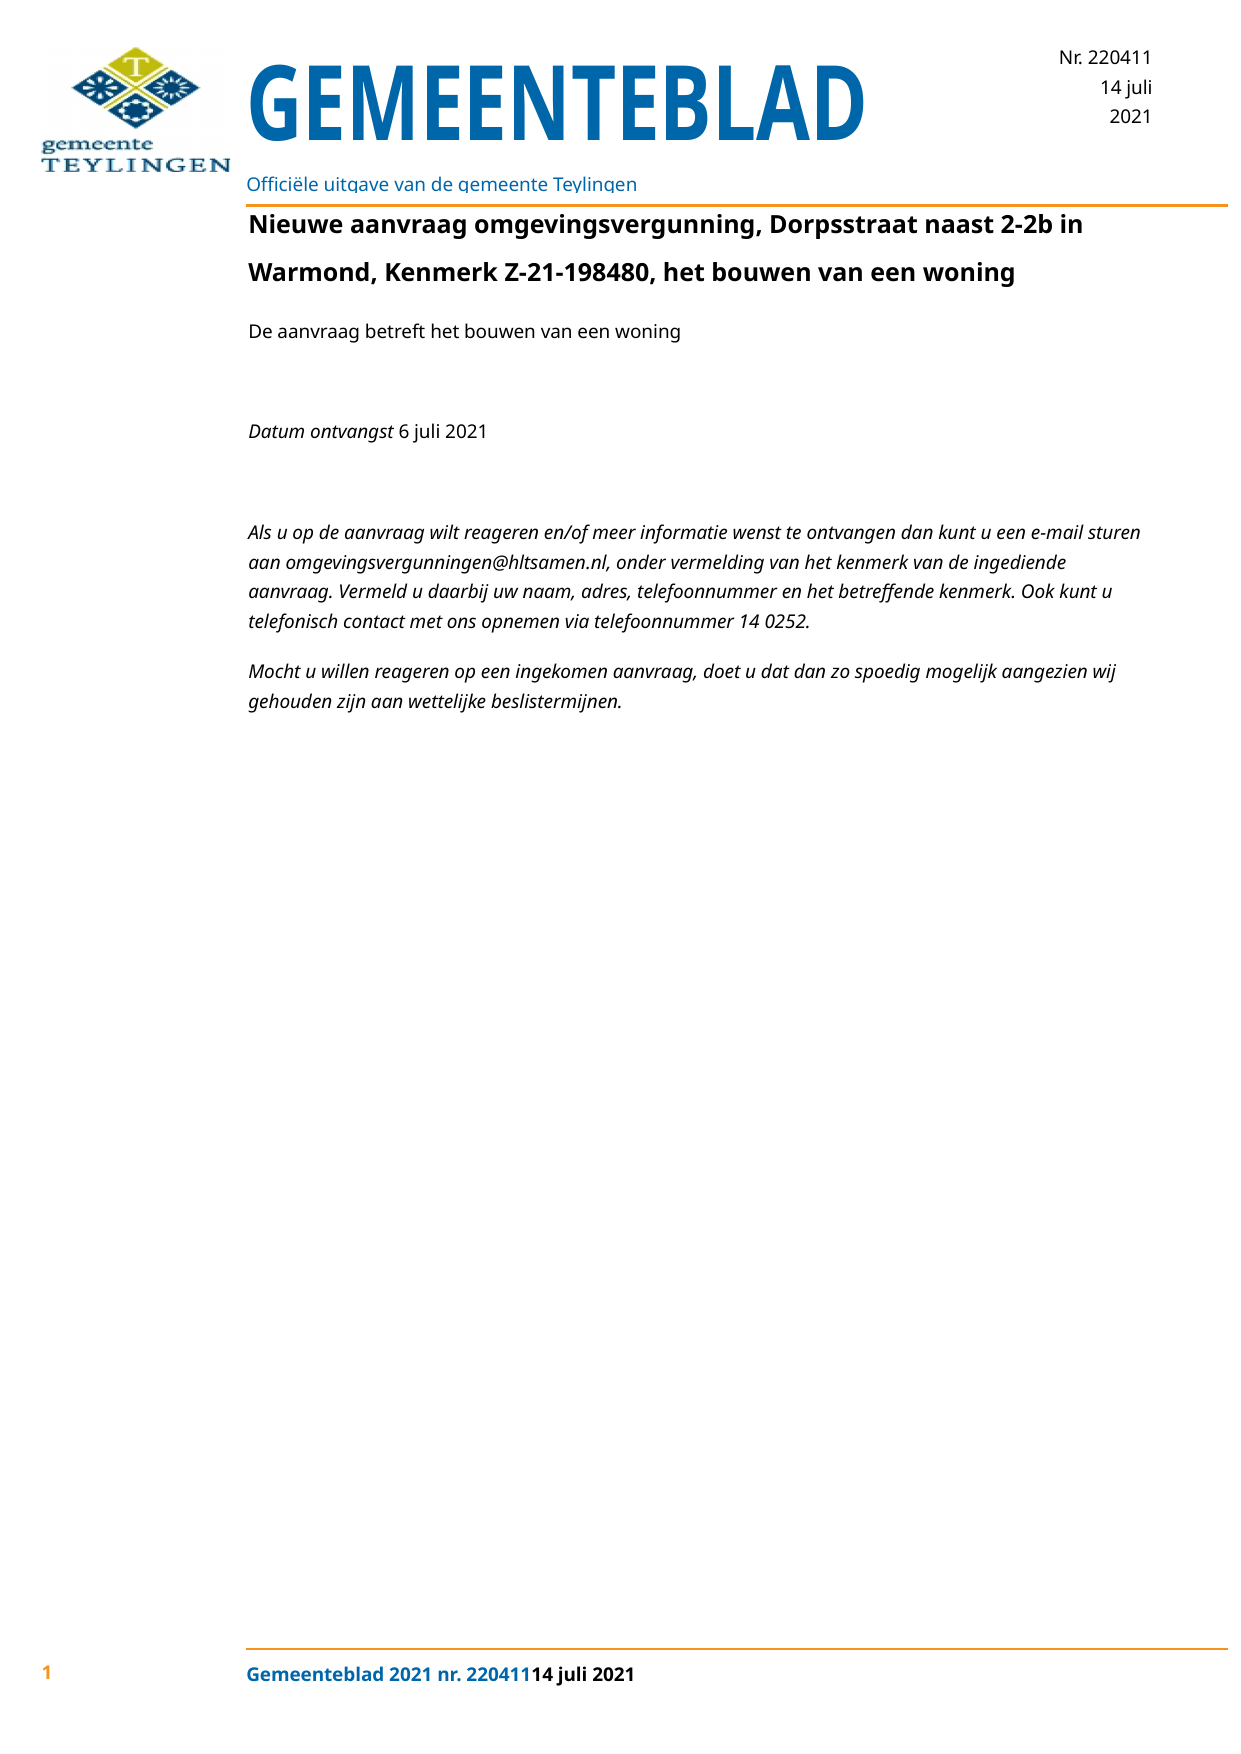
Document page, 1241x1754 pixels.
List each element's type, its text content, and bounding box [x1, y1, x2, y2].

picture [41, 47, 231, 172]
text De aanvraag betreft het bouwen van een woning [248, 318, 1152, 344]
text Mocht u willen reageren op een ingekomen aanvraag, doet u dat dan zo spoedig mogelijk aangezien wij gehouden zijn aan wettelijke beslistermijnen. [248, 659, 1152, 714]
text Als u op de aanvraag wilt reageren en/of meer informatie wenst te ontvangen dan kunt u een e-mail sturen aan omgevingsvergunningen@hltsamen.nl, onder vermelding van het kenmerk van de ingediende aanvraag. Vermeld u daarbij uw naam, adres, telefoonnummer en het betreffende kenmerk. Ook kunt u telefonisch contact met ons opnemen via telefoonnummer 14 0252. [248, 519, 1152, 634]
text Datum ontvangst 6 juli 2021 [248, 419, 1152, 444]
text Nieuwe aanvraag omgevingsvergunning, Dorpsstraat naast 2-2b in Warmond, Kenmerk Z-21-198480, het bouwen van een woning [248, 207, 1152, 288]
